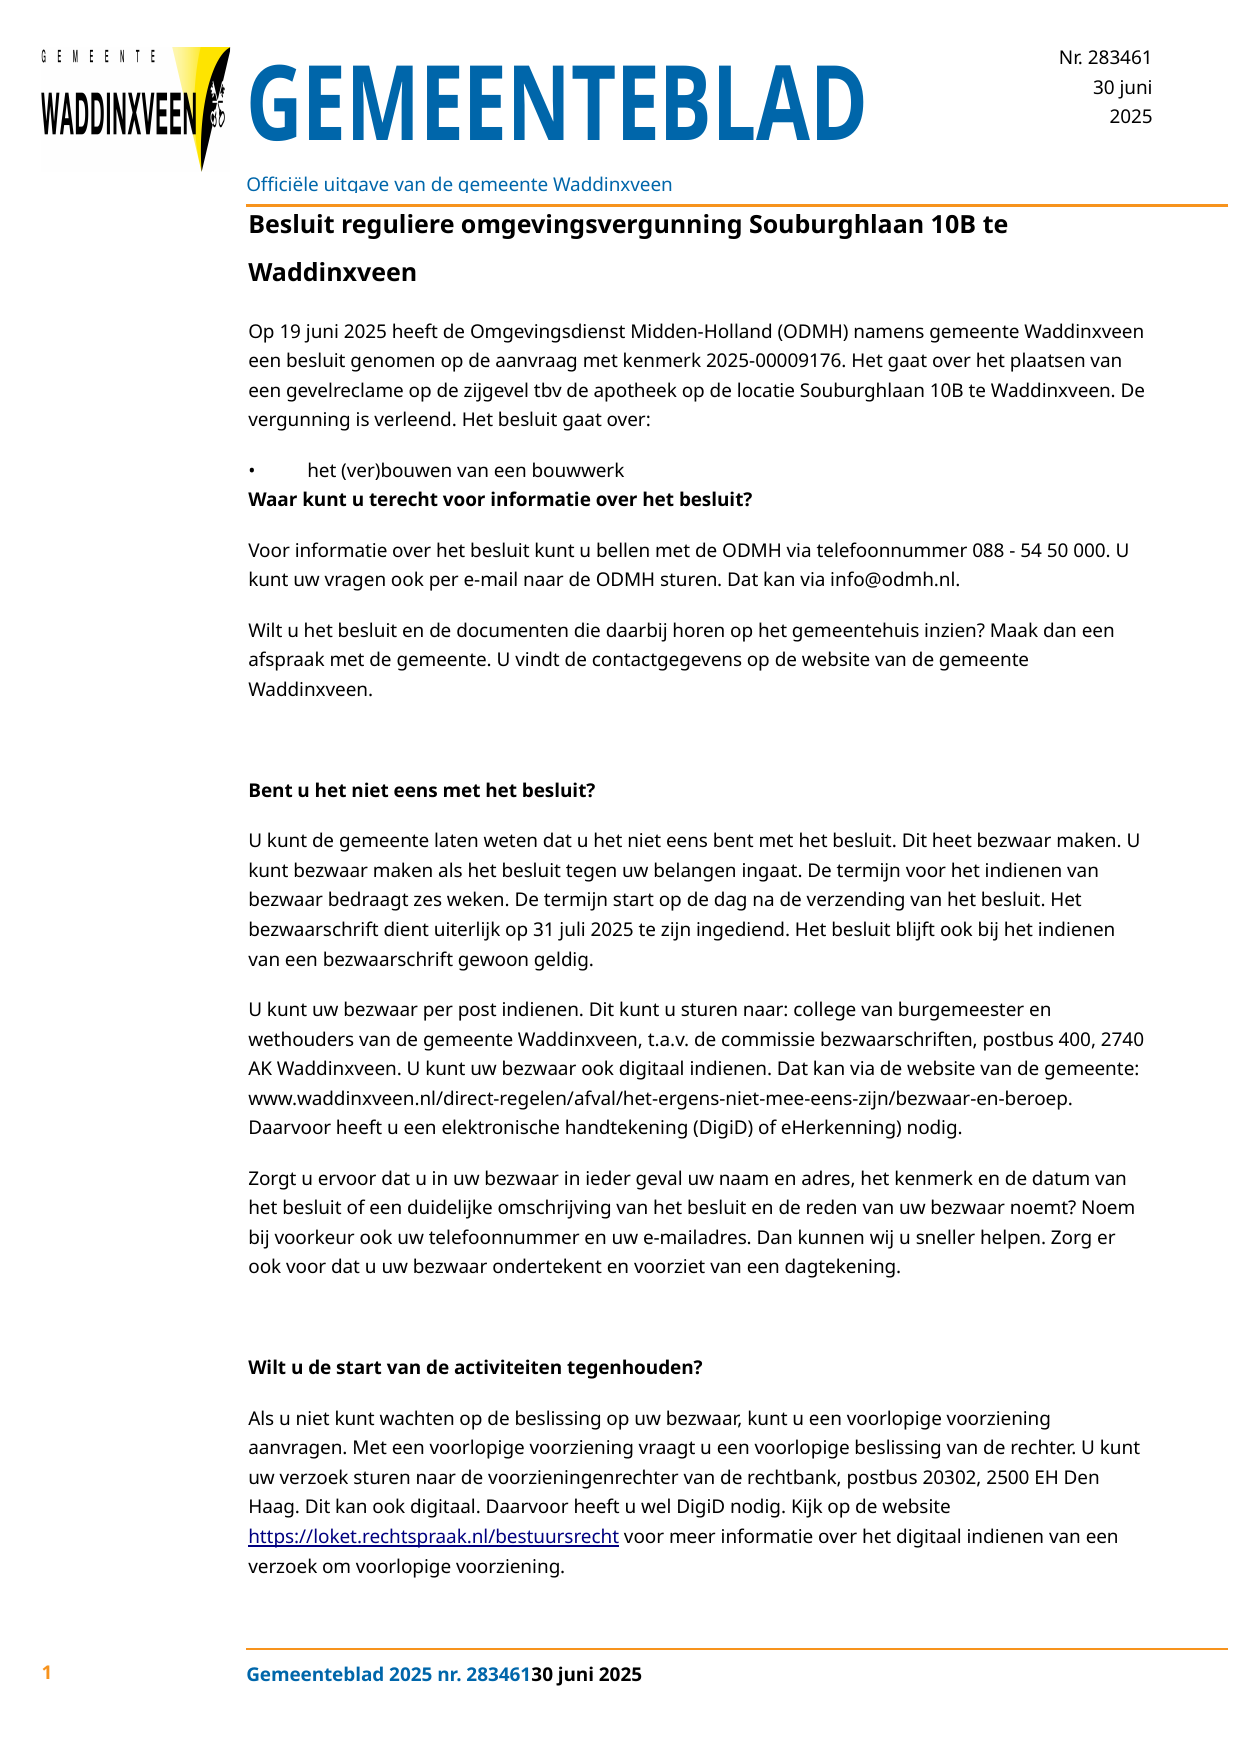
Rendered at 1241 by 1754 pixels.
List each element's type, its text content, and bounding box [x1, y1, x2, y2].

text Besluit reguliere omgevingsvergunning Souburghlaan 10B te Waddinxveen [248, 207, 1152, 288]
text Waar kunt u terecht voor informatie over het besluit? [248, 487, 1152, 512]
text Wilt u de start van de activiteiten tegenhouden? [248, 1354, 1152, 1380]
text U kunt de gemeente laten weten dat u het niet eens bent met het besluit. Dit heet bezwaar maken. U kunt bezwaar maken als het besluit tegen uw belangen ingaat. De termijn voor het indienen van bezwaar bedraagt zes weken. De termijn start op de dag na de verzending van het besluit. Het bezwaarschrift dient uiterlijk op 31 juli 2025 te zijn ingediend. Het besluit blijft ook bij het indienen van een bezwaarschrift gewoon geldig. [248, 827, 1152, 972]
text U kunt uw bezwaar per post indienen. Dit kunt u sturen naar: college van burgemeester en wethouders van de gemeente Waddinxveen, t.a.v. de commissie bezwaarschriften, postbus 400, 2740 AK Waddinxveen. U kunt uw bezwaar ook digitaal indienen. Dat kan via de website van de gemeente: www.waddinxveen.nl/direct-regelen/afval/het-ergens-niet-mee-eens-zijn/bezwaar-en-beroep. Daarvoor heeft u een elektronische handtekening (DigiD) of eHerkenning) nodig. [248, 996, 1152, 1140]
text Bent u het niet eens met het besluit? [248, 777, 1152, 803]
picture [41, 47, 231, 172]
text Wilt u het besluit en de documenten die daarbij horen op het gemeentehuis inzien? Maak dan een afspraak met de gemeente. U vindt de contactgegevens op de website van de gemeente Waddinxveen. [248, 617, 1152, 702]
text Als u niet kunt wachten op de beslissing op uw bezwaar, kunt u een voorlopige voorziening aanvragen. Met een voorlopige voorziening vraagt u een voorlopige beslissing van de rechter. U kunt uw verzoek sturen naar de voorzieningenrechter van de rechtbank, postbus 20302, 2500 EH Den Haag. Dit kan ook digitaal. Daarvoor heeft u wel DigiD nodig. Kijk op de website https://loket.rechtspraak.nl/bestuursrecht voor meer informatie over het digitaal indienen van een verzoek om voorlopige voorziening. [248, 1405, 1152, 1579]
text Voor informatie over het besluit kunt u bellen met de ODMH via telefoonnummer 088 - 54 50 000. U kunt uw vragen ook per e-mail naar de ODMH sturen. Dat kan via info@odmh.nl. [248, 537, 1152, 592]
text Op 19 juni 2025 heeft de Omgevingsdienst Midden-Holland (ODMH) namens gemeente Waddinxveen een besluit genomen op de aanvraag met kenmerk 2025-00009176. Het gaat over het plaatsen van een gevelreclame op de zijgevel tbv de apotheek op de locatie Souburghlaan 10B te Waddinxveen. De vergunning is verleend. Het besluit gaat over: [248, 318, 1152, 432]
text Zorgt u ervoor dat u in uw bezwaar in ieder geval uw naam en adres, het kenmerk en de datum van het besluit of een duidelijke omschrijving van het besluit en de reden van uw bezwaar noemt? Noem bij voorkeur ook uw telefoonnummer en uw e-mailadres. Dan kunnen wij u sneller helpen. Zorg er ook voor dat u uw bezwaar ondertekent en voorziet van een dagtekening. [248, 1165, 1152, 1279]
list het (ver)bouwen van een bouwwerk [248, 457, 1152, 483]
